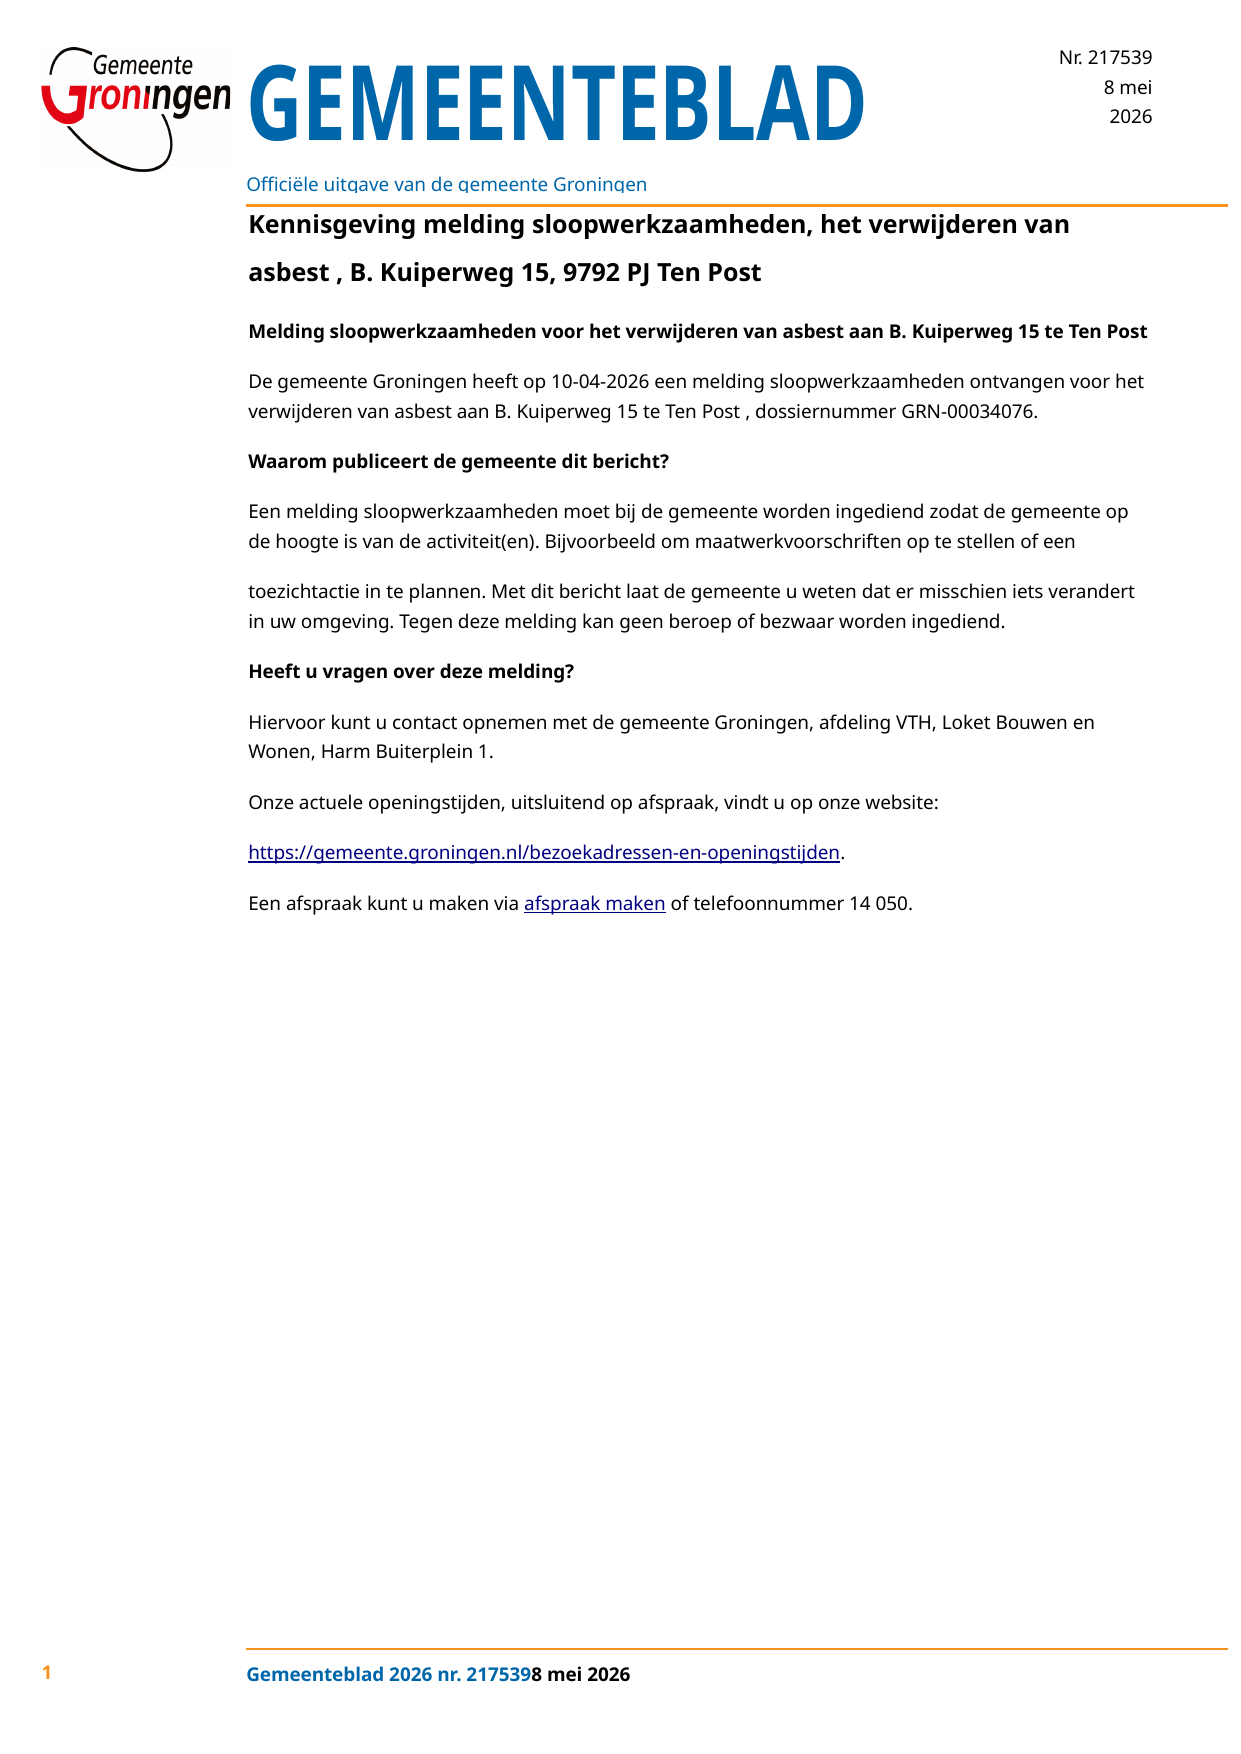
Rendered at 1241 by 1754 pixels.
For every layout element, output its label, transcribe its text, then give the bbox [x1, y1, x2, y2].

text Heeft u vragen over deze melding? [248, 659, 1152, 684]
text Onze actuele openingstijden, uitsluitend op afspraak, vindt u op onze website: [248, 789, 1152, 815]
text De gemeente Groningen heeft op 10-04-2026 een melding sloopwerkzaamheden ontvangen voor het verwijderen van asbest aan B. Kuiperweg 15 te Ten Post , dossiernummer GRN-00034076. [248, 368, 1152, 424]
text Een afspraak kunt u maken via afspraak maken of telefoonnummer 14 050. [248, 890, 1152, 916]
text Melding sloopwerkzaamheden voor het verwijderen van asbest aan B. Kuiperweg 15 te Ten Post [248, 318, 1152, 344]
text Hiervoor kunt u contact opnemen met de gemeente Groningen, afdeling VTH, Loket Bouwen en Wonen, Harm Buiterplein 1. [248, 709, 1152, 764]
text Een melding sloopwerkzaamheden moet bij de gemeente worden ingediend zodat de gemeente op de hoogte is van de activiteit(en). Bijvoorbeeld om maatwerkvoorschriften op te stellen of een [248, 499, 1152, 554]
text toezichtactie in te plannen. Met dit bericht laat de gemeente u weten dat er misschien iets verandert in uw omgeving. Tegen deze melding kan geen beroep of bezwaar worden ingediend. [248, 579, 1152, 634]
text https://gemeente.groningen.nl/bezoekadressen-en-openingstijden. [248, 839, 1152, 865]
text Waarom publiceert de gemeente dit bericht? [248, 448, 1152, 474]
text Kennisgeving melding sloopwerkzaamheden, het verwijderen van asbest , B. Kuiperweg 15, 9792 PJ Ten Post [248, 207, 1152, 288]
picture [41, 47, 231, 172]
